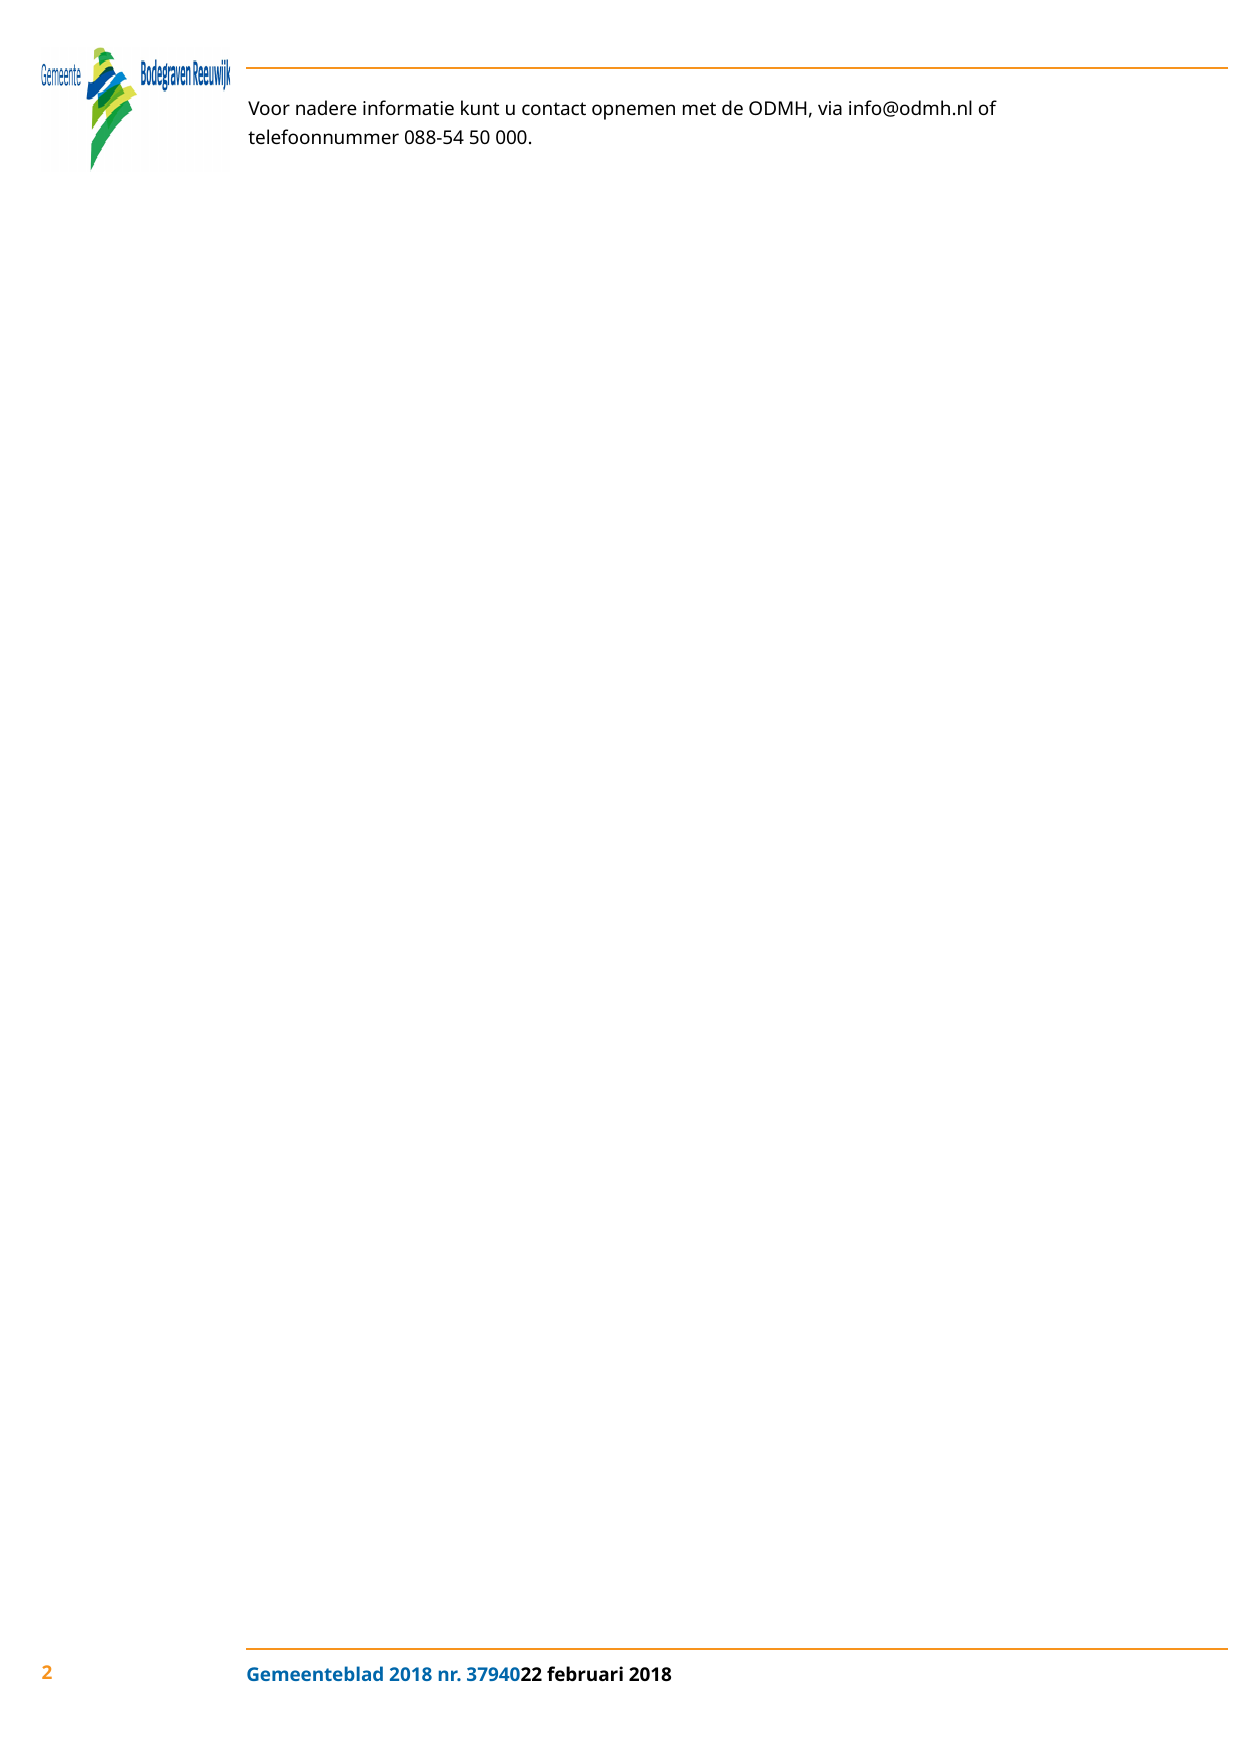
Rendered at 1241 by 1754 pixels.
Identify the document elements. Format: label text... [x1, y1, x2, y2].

picture [41, 47, 231, 172]
text Voor nadere informatie kunt u contact opnemen met de ODMH, via info@odmh.nl of telefoonnummer 088-54 50 000. [248, 95, 1152, 150]
